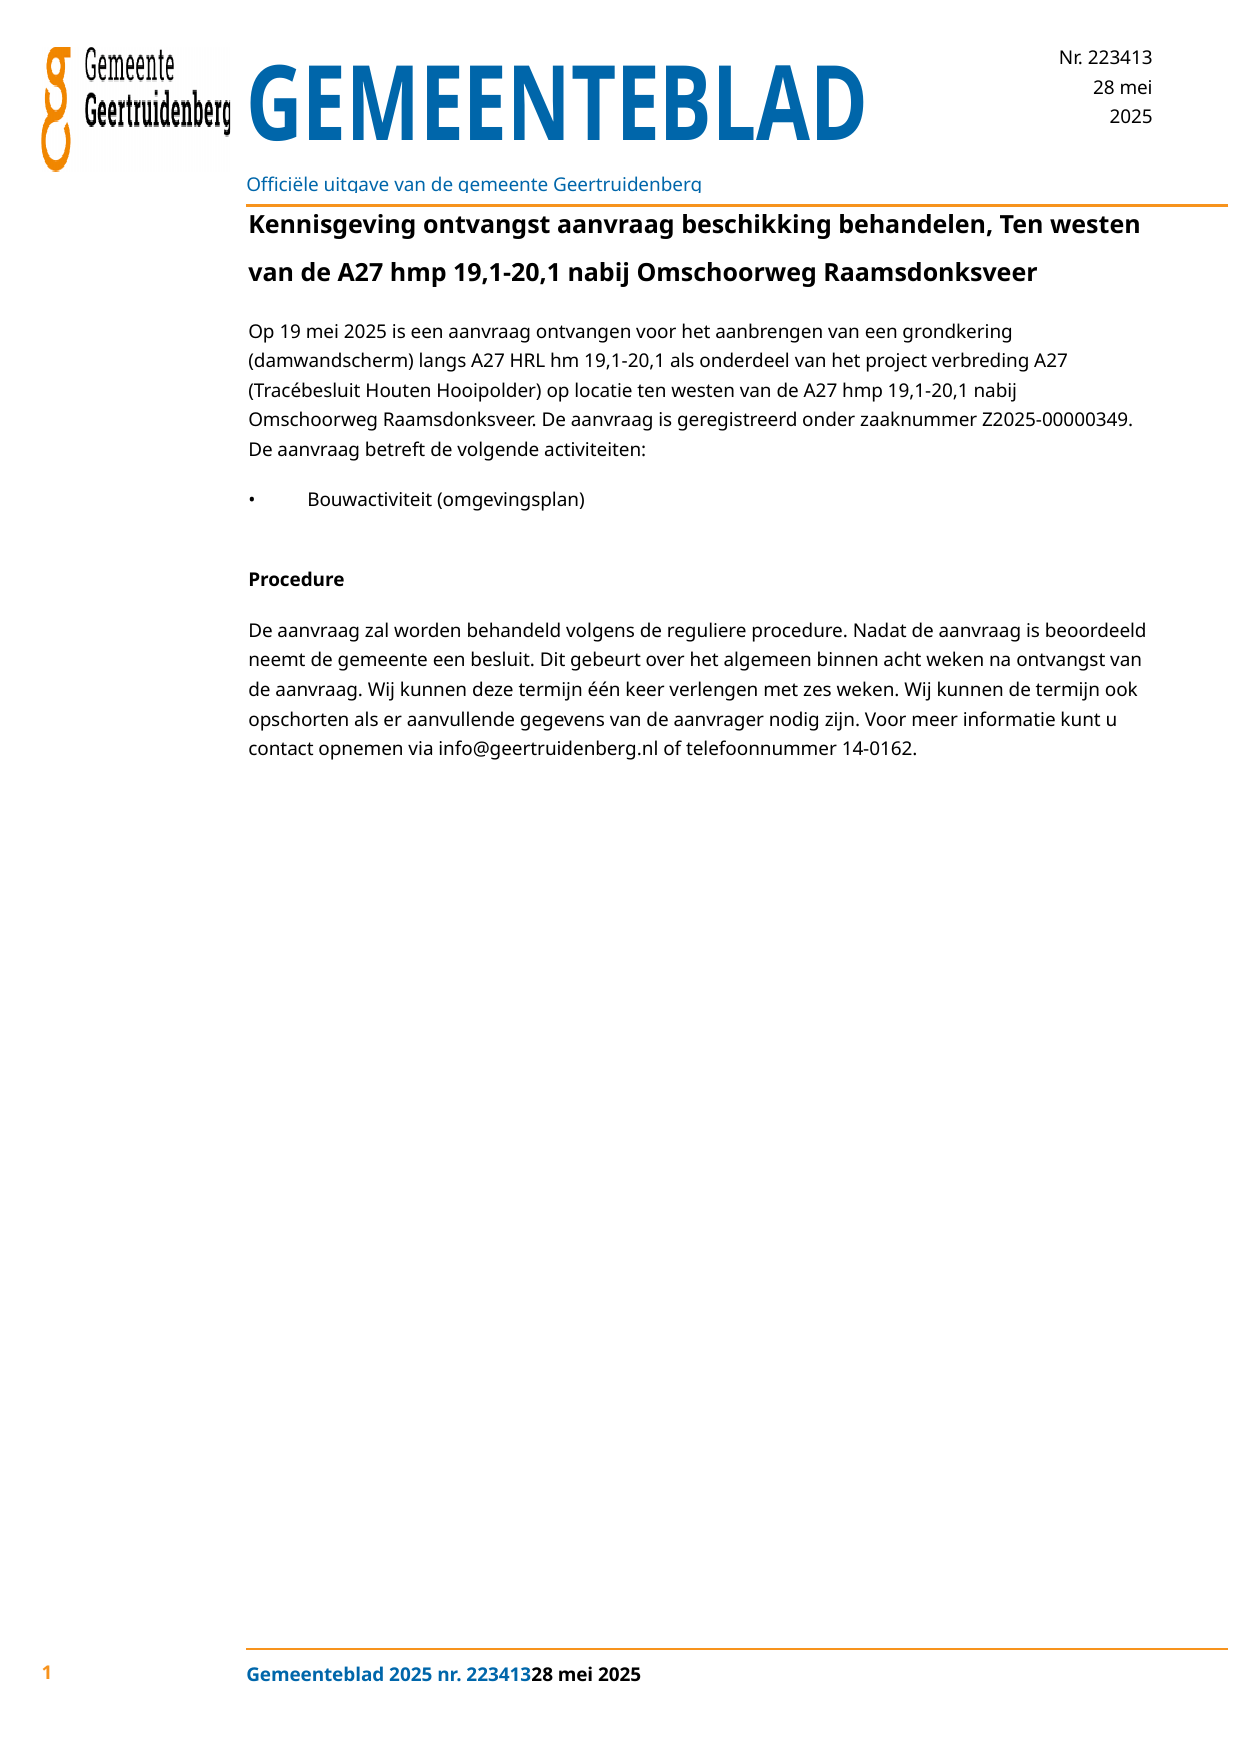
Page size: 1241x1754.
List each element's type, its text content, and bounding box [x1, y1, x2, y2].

list Bouwactiviteit (omgevingsplan) [248, 487, 1152, 512]
text Op 19 mei 2025 is een aanvraag ontvangen voor het aanbrengen van een grondkering (damwandscherm) langs A27 HRL hm 19,1-20,1 als onderdeel van het project verbreding A27 (Tracébesluit Houten Hooipolder) op locatie ten westen van de A27 hmp 19,1-20,1 nabij Omschoorweg Raamsdonksveer. De aanvraag is geregistreerd onder zaaknummer Z2025-00000349. De aanvraag betreft de volgende activiteiten: [248, 318, 1152, 462]
text Procedure [248, 567, 1152, 592]
picture [41, 47, 231, 172]
text Kennisgeving ontvangst aanvraag beschikking behandelen, Ten westen van de A27 hmp 19,1-20,1 nabij Omschoorweg Raamsdonksveer [248, 207, 1152, 288]
text De aanvraag zal worden behandeld volgens de reguliere procedure. Nadat de aanvraag is beoordeeld neemt de gemeente een besluit. Dit gebeurt over het algemeen binnen acht weken na ontvangst van de aanvraag. Wij kunnen deze termijn één keer verlengen met zes weken. Wij kunnen de termijn ook opschorten als er aanvullende gegevens van de aanvrager nodig zijn. Voor meer informatie kunt u contact opnemen via info@geertruidenberg.nl of telefoonnummer 14-0162. [248, 617, 1152, 761]
